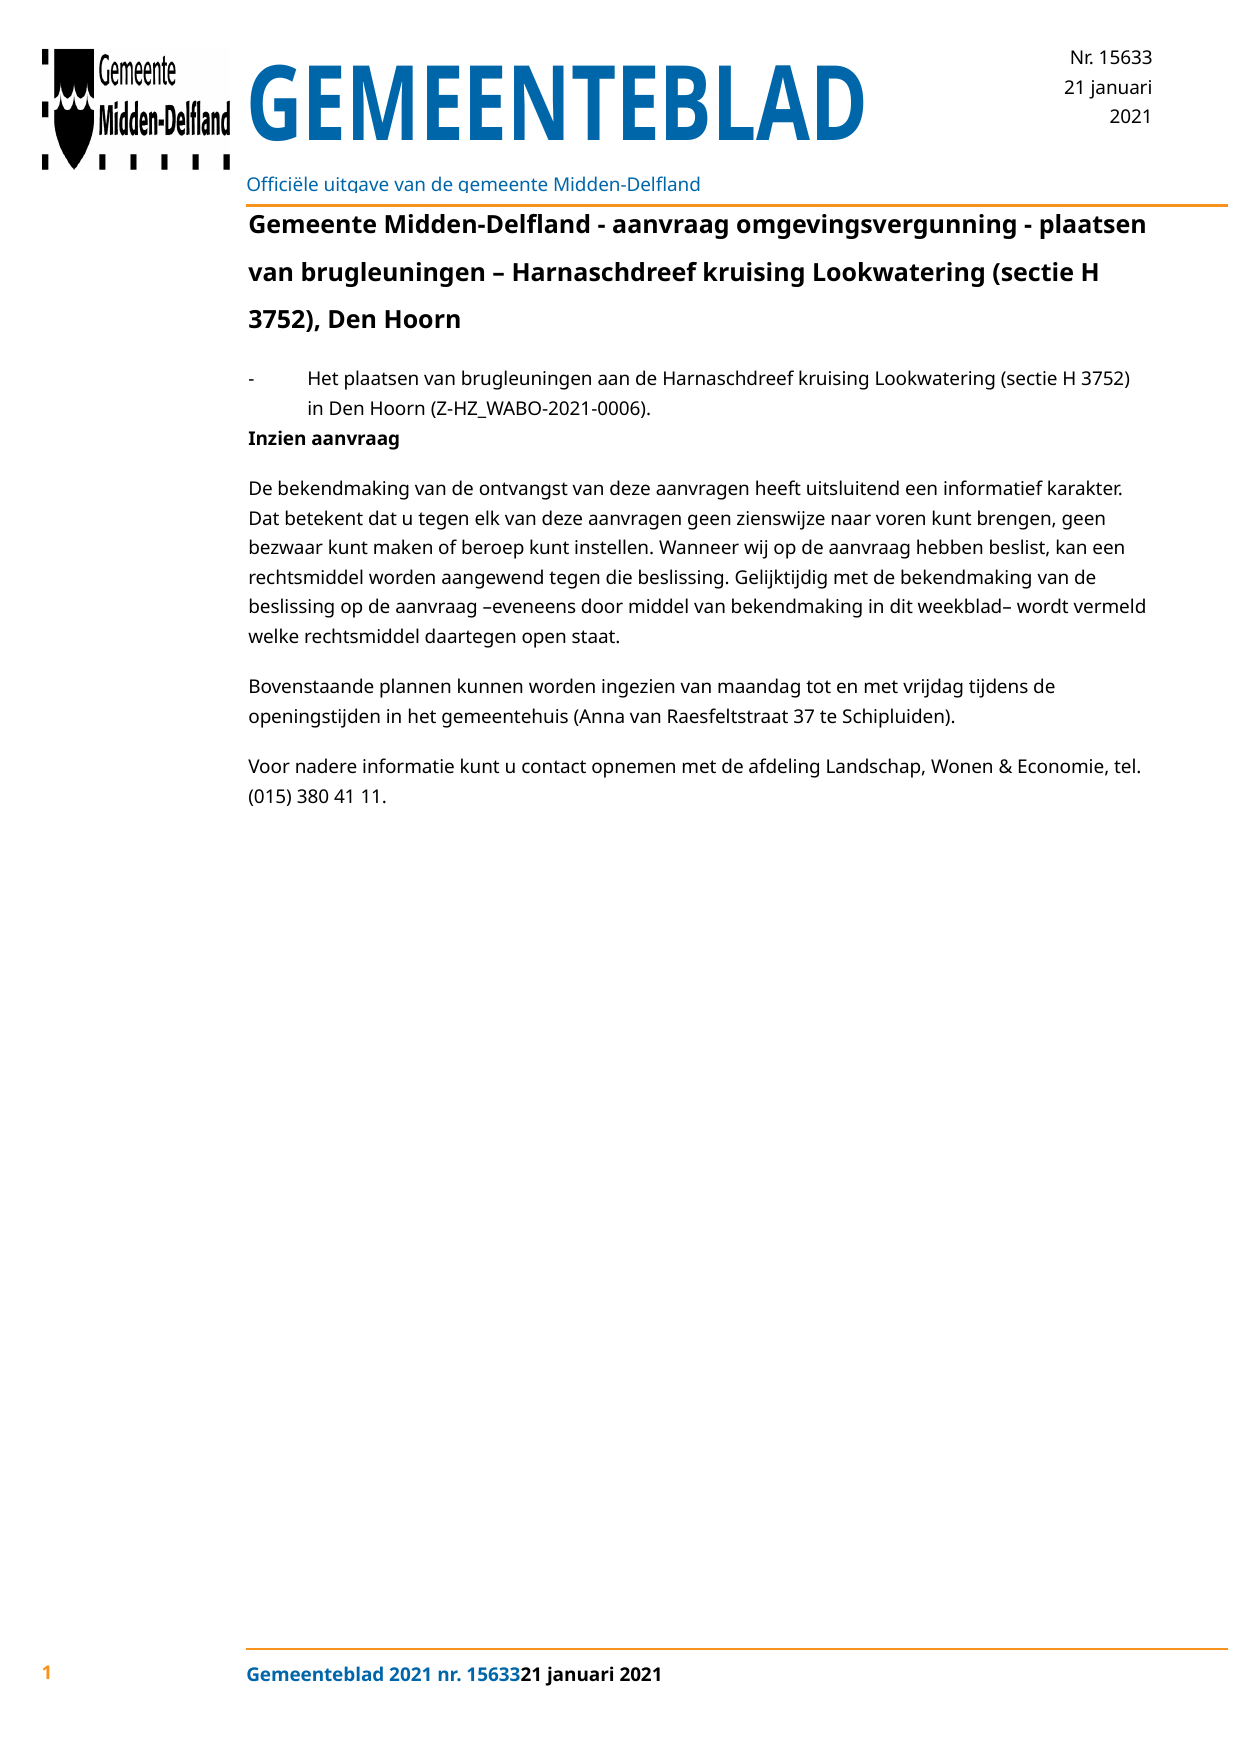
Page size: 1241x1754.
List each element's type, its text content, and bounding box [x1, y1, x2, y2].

text Voor nadere informatie kunt u contact opnemen met de afdeling Landschap, Wonen & Economie, tel. (015) 380 41 11. [248, 753, 1152, 809]
text Gemeente Midden-Delfland - aanvraag omgevingsvergunning - plaatsen van brugleuningen – Harnaschdreef kruising Lookwatering (sectie H 3752), Den Hoorn [248, 207, 1152, 336]
picture [41, 47, 231, 172]
list Het plaatsen van brugleuningen aan de Harnaschdreef kruising Lookwatering (sectie H 3752) in Den Hoorn (Z-HZ_WABO-2021-0006). [248, 366, 1152, 421]
text Inzien aanvraag [248, 425, 1152, 450]
text Bovenstaande plannen kunnen worden ingezien van maandag tot en met vrijdag tijdens de openingstijden in het gemeentehuis (Anna van Raesfeltstraat 37 te Schipluiden). [248, 673, 1152, 729]
text De bekendmaking van de ontvangst van deze aanvragen heeft uitsluitend een informatief karakter. Dat betekent dat u tegen elk van deze aanvragen geen zienswijze naar voren kunt brengen, geen bezwaar kunt maken of beroep kunt instellen. Wanneer wij op de aanvraag hebben beslist, kan een rechtsmiddel worden aangewend tegen die beslissing. Gelijktijdig met de bekendmaking van de beslissing op de aanvraag –eveneens door middel van bekendmaking in dit weekblad– wordt vermeld welke rechtsmiddel daartegen open staat. [248, 475, 1152, 649]
